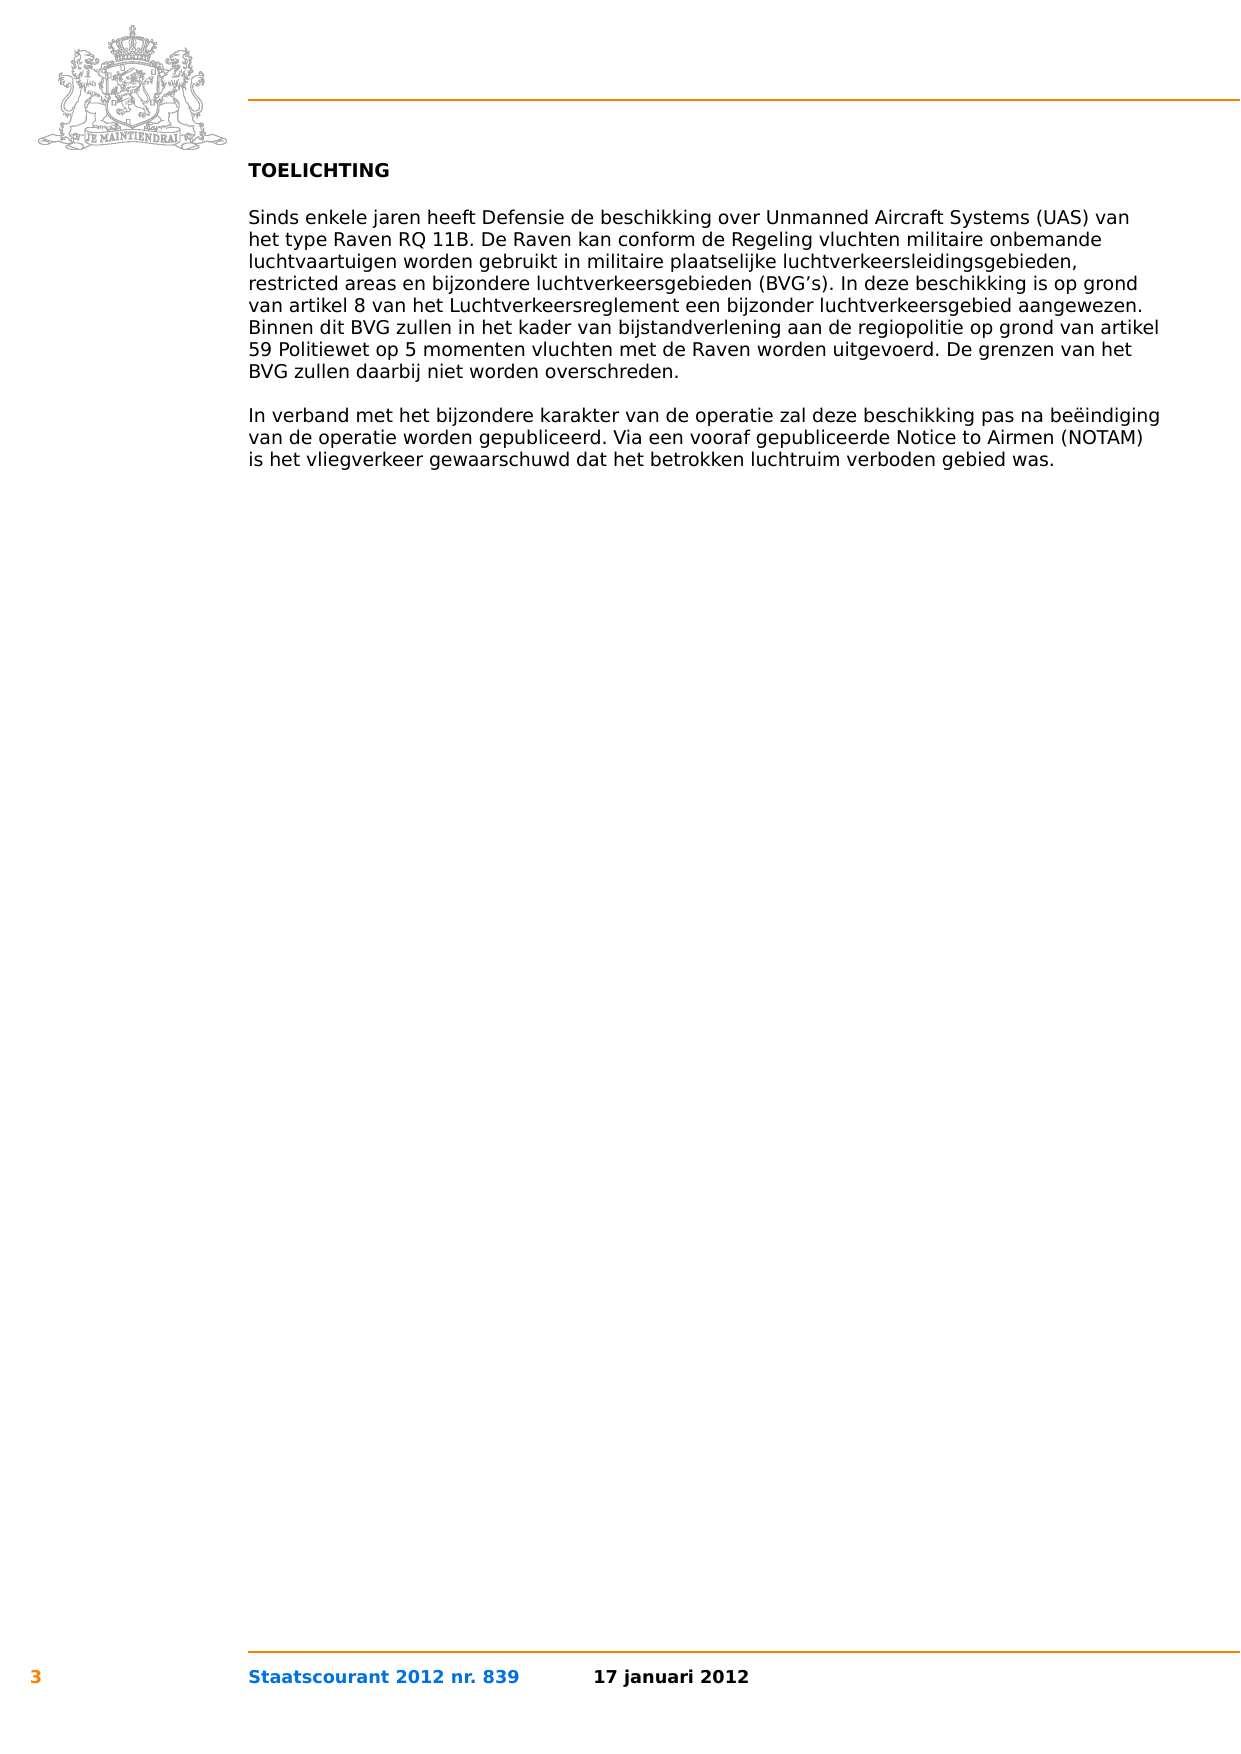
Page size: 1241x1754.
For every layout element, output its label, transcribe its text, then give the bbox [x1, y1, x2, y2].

picture [38, 25, 227, 150]
subtitle TOELICHTING [248, 160, 1163, 182]
text Sinds enkele jaren heeft Defensie de beschikking over Unmanned Aircraft Systems (UAS) van het type Raven RQ 11B. De Raven kan conform de Regeling vluchten militaire onbemande luchtvaartuigen worden gebruikt in militaire plaatselijke luchtverkeersleidingsgebieden, restricted areas en bijzondere luchtverkeersgebieden (BVG’s). In deze beschikking is op grond van artikel 8 van het Luchtverkeersreglement een bijzonder luchtverkeersgebied aangewezen. Binnen dit BVG zullen in het kader van bijstandverlening aan de regiopolitie op grond van artikel 59 Politiewet op 5 momenten vluchten met de Raven worden uitgevoerd. De grenzen van het BVG zullen daarbij niet worden overschreden. [248, 207, 1163, 383]
text In verband met het bijzondere karakter van de operatie zal deze beschikking pas na beëindiging van de operatie worden gepubliceerd. Via een vooraf gepubliceerde Notice to Airmen (NOTAM) is het vliegverkeer gewaarschuwd dat het betrokken luchtruim verboden gebied was. [248, 404, 1163, 471]
